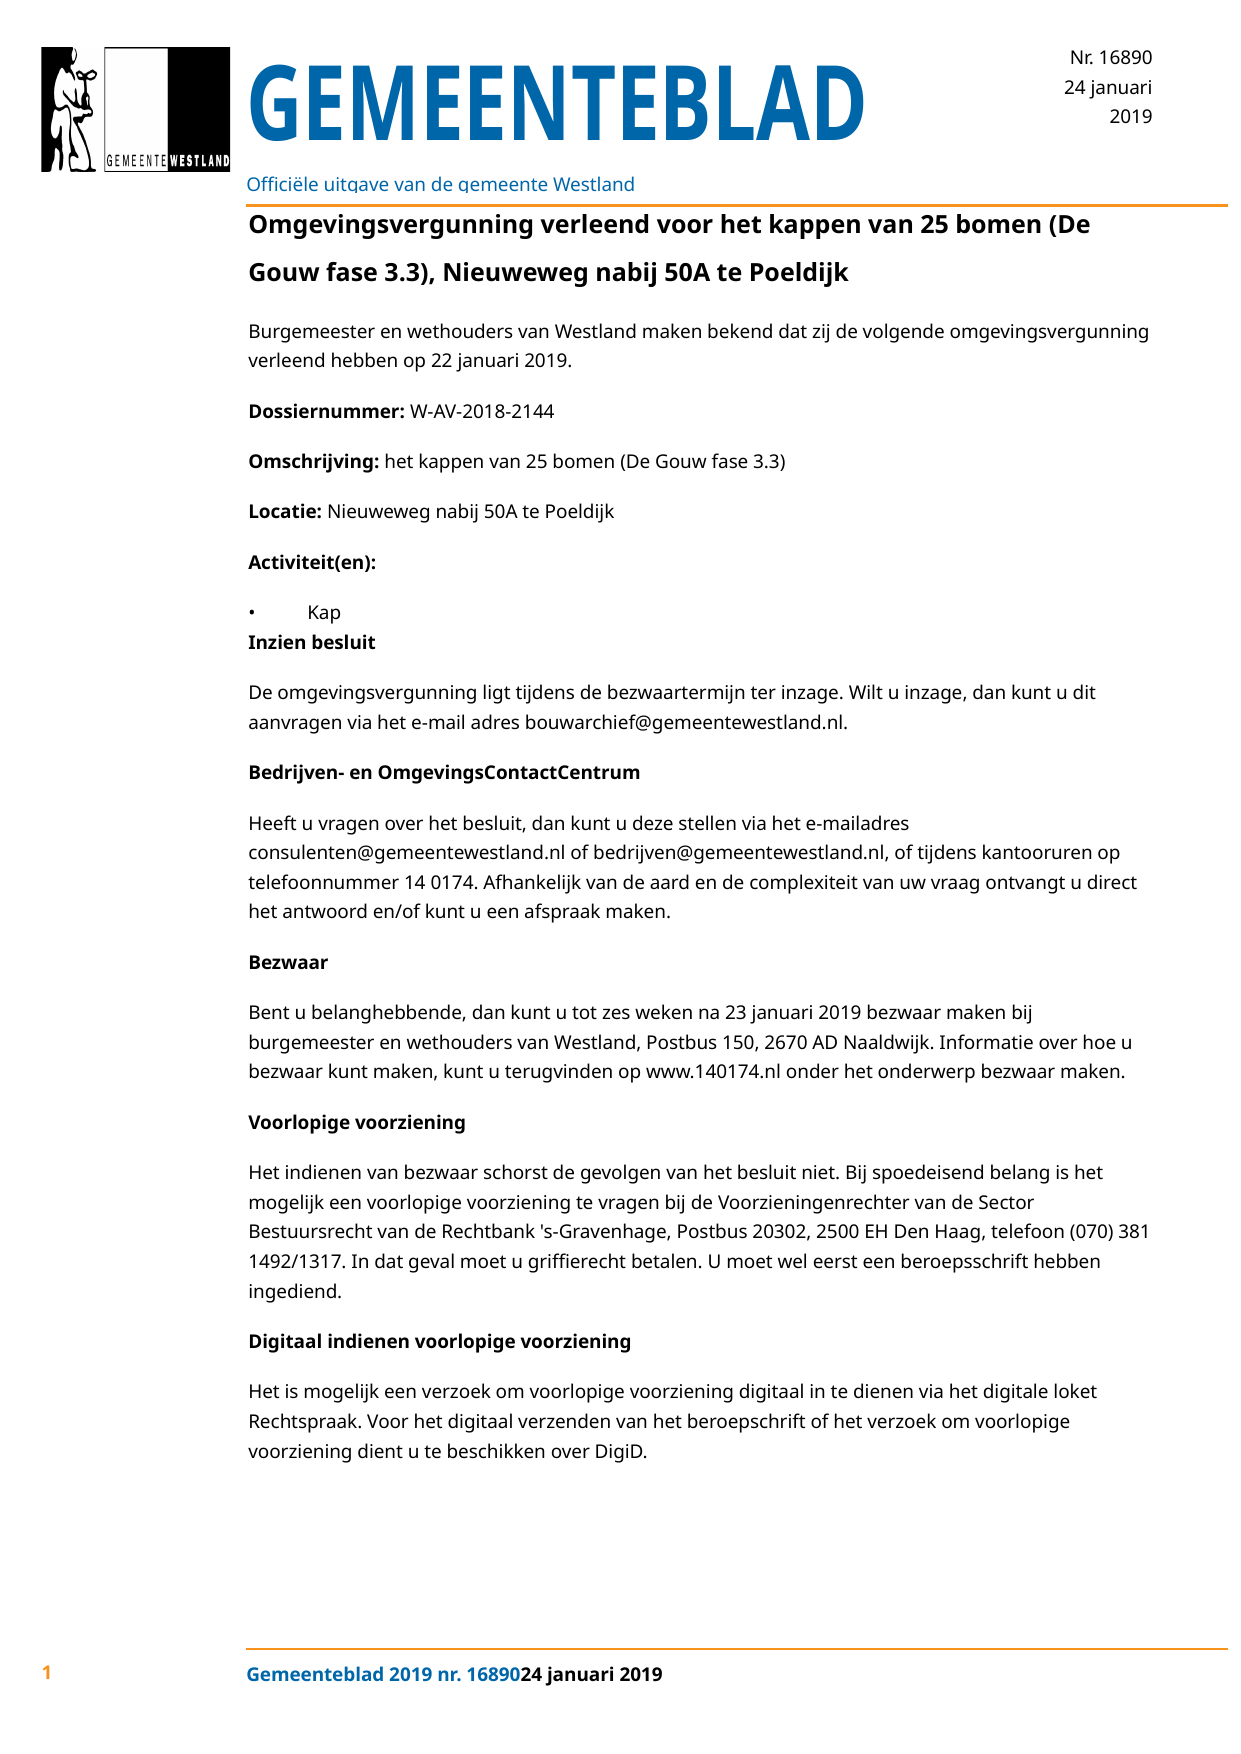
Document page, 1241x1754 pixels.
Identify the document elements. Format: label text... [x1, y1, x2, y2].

text Dossiernummer: W-AV-2018-2144 [248, 398, 1152, 424]
list Kap [248, 599, 1152, 625]
text Bedrijven- en OmgevingsContactCentrum [248, 759, 1152, 785]
text Het is mogelijk een verzoek om voorlopige voorziening digitaal in te dienen via het digitale loket Rechtspraak. Voor het digitaal verzenden van het beroepschrift of het verzoek om voorlopige voorziening dient u te beschikken over DigiD. [248, 1379, 1152, 1464]
text Digitaal indienen voorlopige voorziening [248, 1328, 1152, 1354]
picture [41, 47, 231, 172]
text Bezwaar [248, 949, 1152, 975]
text Omgevingsvergunning verleend voor het kappen van 25 bomen (De Gouw fase 3.3), Nieuweweg nabij 50A te Poeldijk [248, 207, 1152, 288]
text Het indienen van bezwaar schorst de gevolgen van het besluit niet. Bij spoedeisend belang is het mogelijk een voorlopige voorziening te vragen bij de Voorzieningenrechter van de Sector Bestuursrecht van de Rechtbank 's-Gravenhage, Postbus 20302, 2500 EH Den Haag, telefoon (070) 381 1492/1317. In dat geval moet u griffierecht betalen. U moet wel eerst een beroepsschrift hebben ingediend. [248, 1159, 1152, 1304]
text Heeft u vragen over het besluit, dan kunt u deze stellen via het e-mailadres consulenten@gemeentewestland.nl of bedrijven@gemeentewestland.nl, of tijdens kantooruren op telefoonnummer 14 0174. Afhankelijk van de aard en de complexiteit van uw vraag ontvangt u direct het antwoord en/of kunt u een afspraak maken. [248, 810, 1152, 924]
text Bent u belanghebbende, dan kunt u tot zes weken na 23 januari 2019 bezwaar maken bij burgemeester en wethouders van Westland, Postbus 150, 2670 AD Naaldwijk. Informatie over hoe u bezwaar kunt maken, kunt u terugvinden op www.140174.nl onder het onderwerp bezwaar maken. [248, 999, 1152, 1084]
text Burgemeester en wethouders van Westland maken bekend dat zij de volgende omgevingsvergunning verleend hebben op 22 januari 2019. [248, 318, 1152, 373]
text De omgevingsvergunning ligt tijdens de bezwaartermijn ter inzage. Wilt u inzage, dan kunt u dit aanvragen via het e-mail adres bouwarchief@gemeentewestland.nl. [248, 679, 1152, 735]
text Omschrijving: het kappen van 25 bomen (De Gouw fase 3.3) [248, 448, 1152, 474]
text Activiteit(en): [248, 549, 1152, 575]
text Locatie: Nieuweweg nabij 50A te Poeldijk [248, 499, 1152, 524]
text Inzien besluit [248, 629, 1152, 655]
text Voorlopige voorziening [248, 1109, 1152, 1135]
